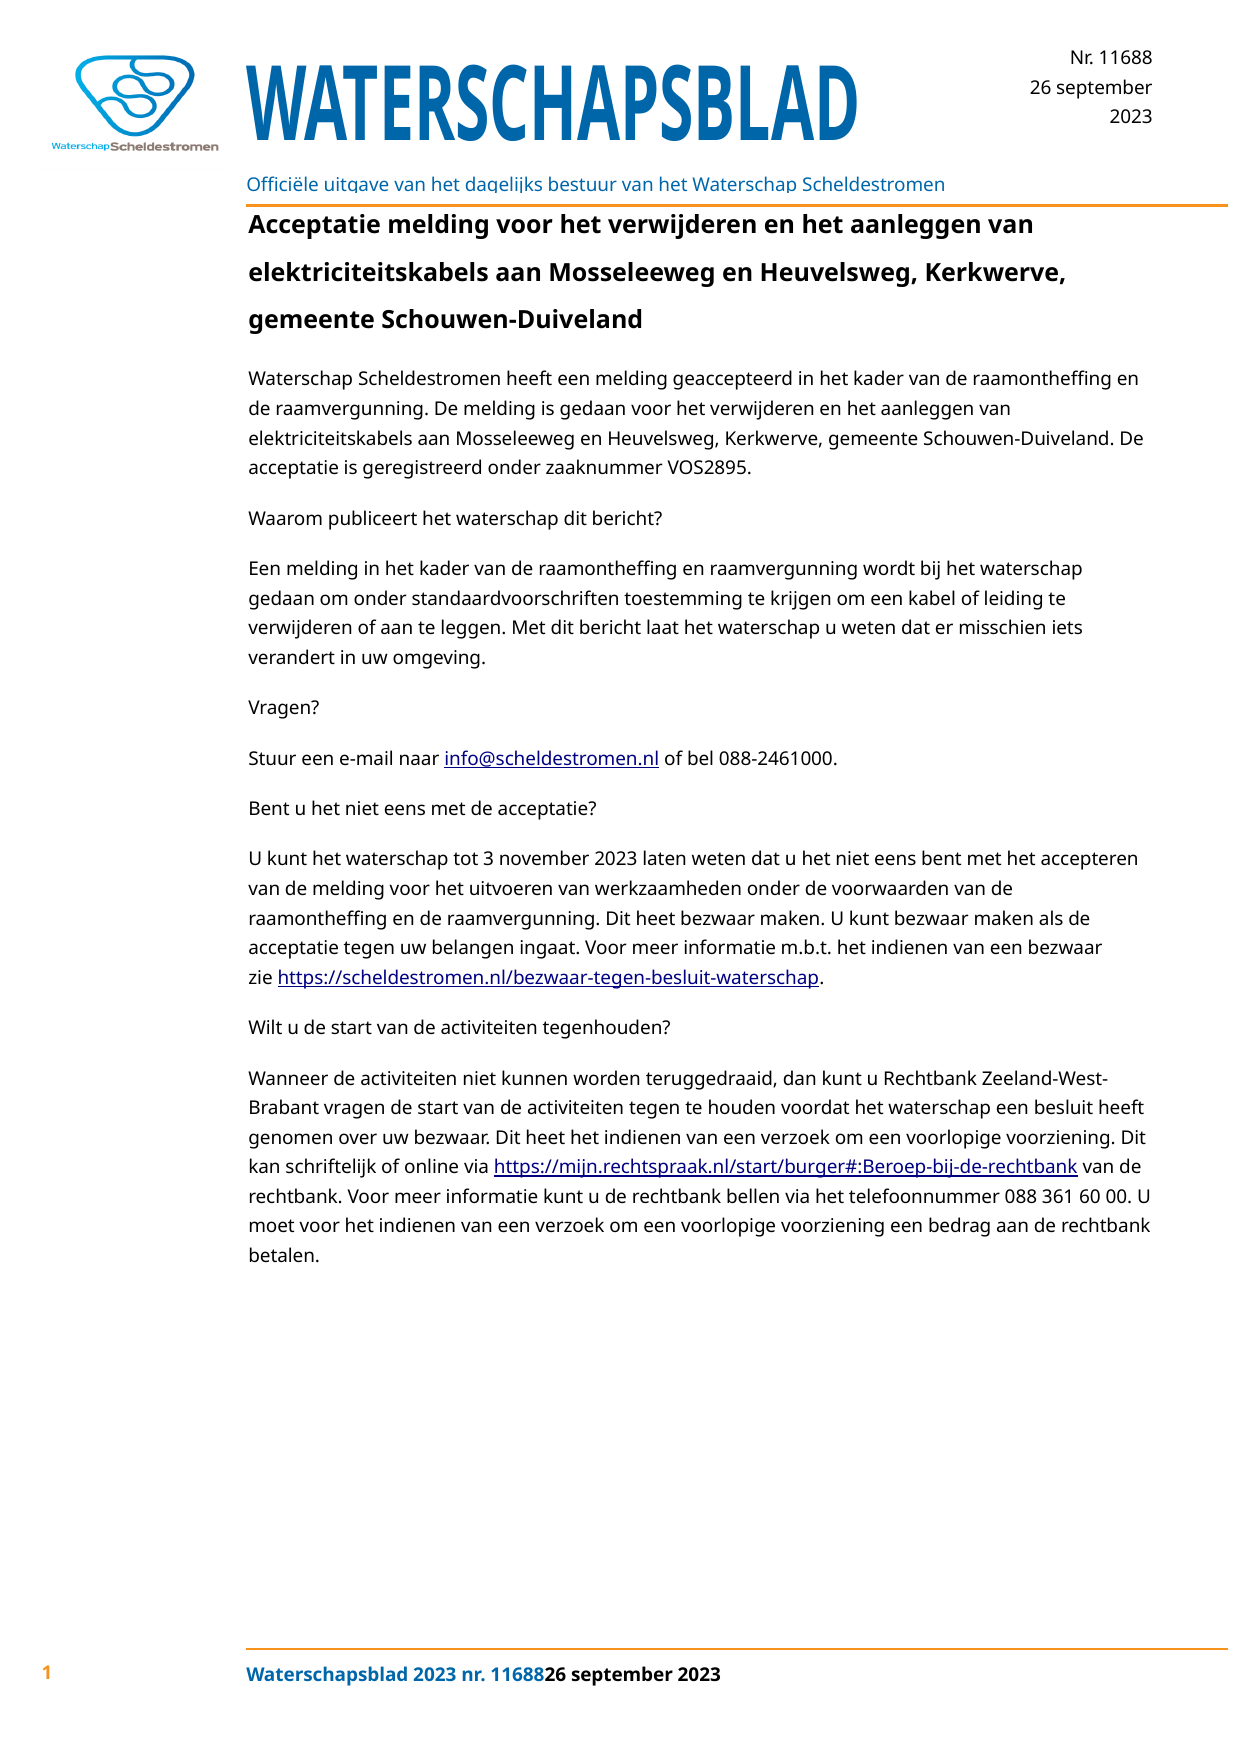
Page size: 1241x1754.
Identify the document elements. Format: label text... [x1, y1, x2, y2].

text Wilt u de start van de activiteiten tegenhouden? [248, 1014, 1152, 1040]
text Stuur een e-mail naar info@scheldestromen.nl of bel 088-2461000. [248, 745, 1152, 770]
text U kunt het waterschap tot 3 november 2023 laten weten dat u het niet eens bent met het accepteren van de melding voor het uitvoeren van werkzaamheden onder de voorwaarden van de raamontheffing en de raamvergunning. Dit heet bezwaar maken. U kunt bezwaar maken als de acceptatie tegen uw belangen ingaat. Voor meer informatie m.b.t. het indienen van een bezwaar zie https://scheldestromen.nl/bezwaar-tegen-besluit-waterschap. [248, 846, 1152, 989]
text Waterschap Scheldestromen heeft een melding geaccepteerd in het kader van de raamontheffing en de raamvergunning. De melding is gedaan voor het verwijderen en het aanleggen van elektriciteitskabels aan Mosseleeweg en Heuvelsweg, Kerkwerve, gemeente Schouwen-Duiveland. De acceptatie is geregistreerd onder zaaknummer VOS2895. [248, 366, 1152, 480]
text Waarom publiceert het waterschap dit bericht? [248, 505, 1152, 530]
text Bent u het niet eens met de acceptatie? [248, 795, 1152, 821]
text Een melding in het kader van de raamontheffing en raamvergunning wordt bij het waterschap gedaan om onder standaardvoorschriften toestemming te krijgen om een kabel of leiding te verwijderen of aan te leggen. Met dit bericht laat het waterschap u weten dat er misschien iets verandert in uw omgeving. [248, 555, 1152, 669]
text Wanneer de activiteiten niet kunnen worden teruggedraaid, dan kunt u Rechtbank Zeeland-West-Brabant vragen de start van de activiteiten tegen te houden voordat het waterschap een besluit heeft genomen over uw bezwaar. Dit heet het indienen van een verzoek om een voorlopige voorziening. Dit kan schriftelijk of online via https://mijn.rechtspraak.nl/start/burger#:Beroep-bij-de-rechtbank van de rechtbank. Voor meer informatie kunt u de rechtbank bellen via het telefoonnummer 088 361 60 00. U moet voor het indienen van een verzoek om een voorlopige voorziening een bedrag aan de rechtbank betalen. [248, 1065, 1152, 1268]
text Vragen? [248, 694, 1152, 720]
picture [41, 47, 231, 172]
text Acceptatie melding voor het verwijderen en het aanleggen van elektriciteitskabels aan Mosseleeweg en Heuvelsweg, Kerkwerve, gemeente Schouwen-Duiveland [248, 207, 1152, 336]
